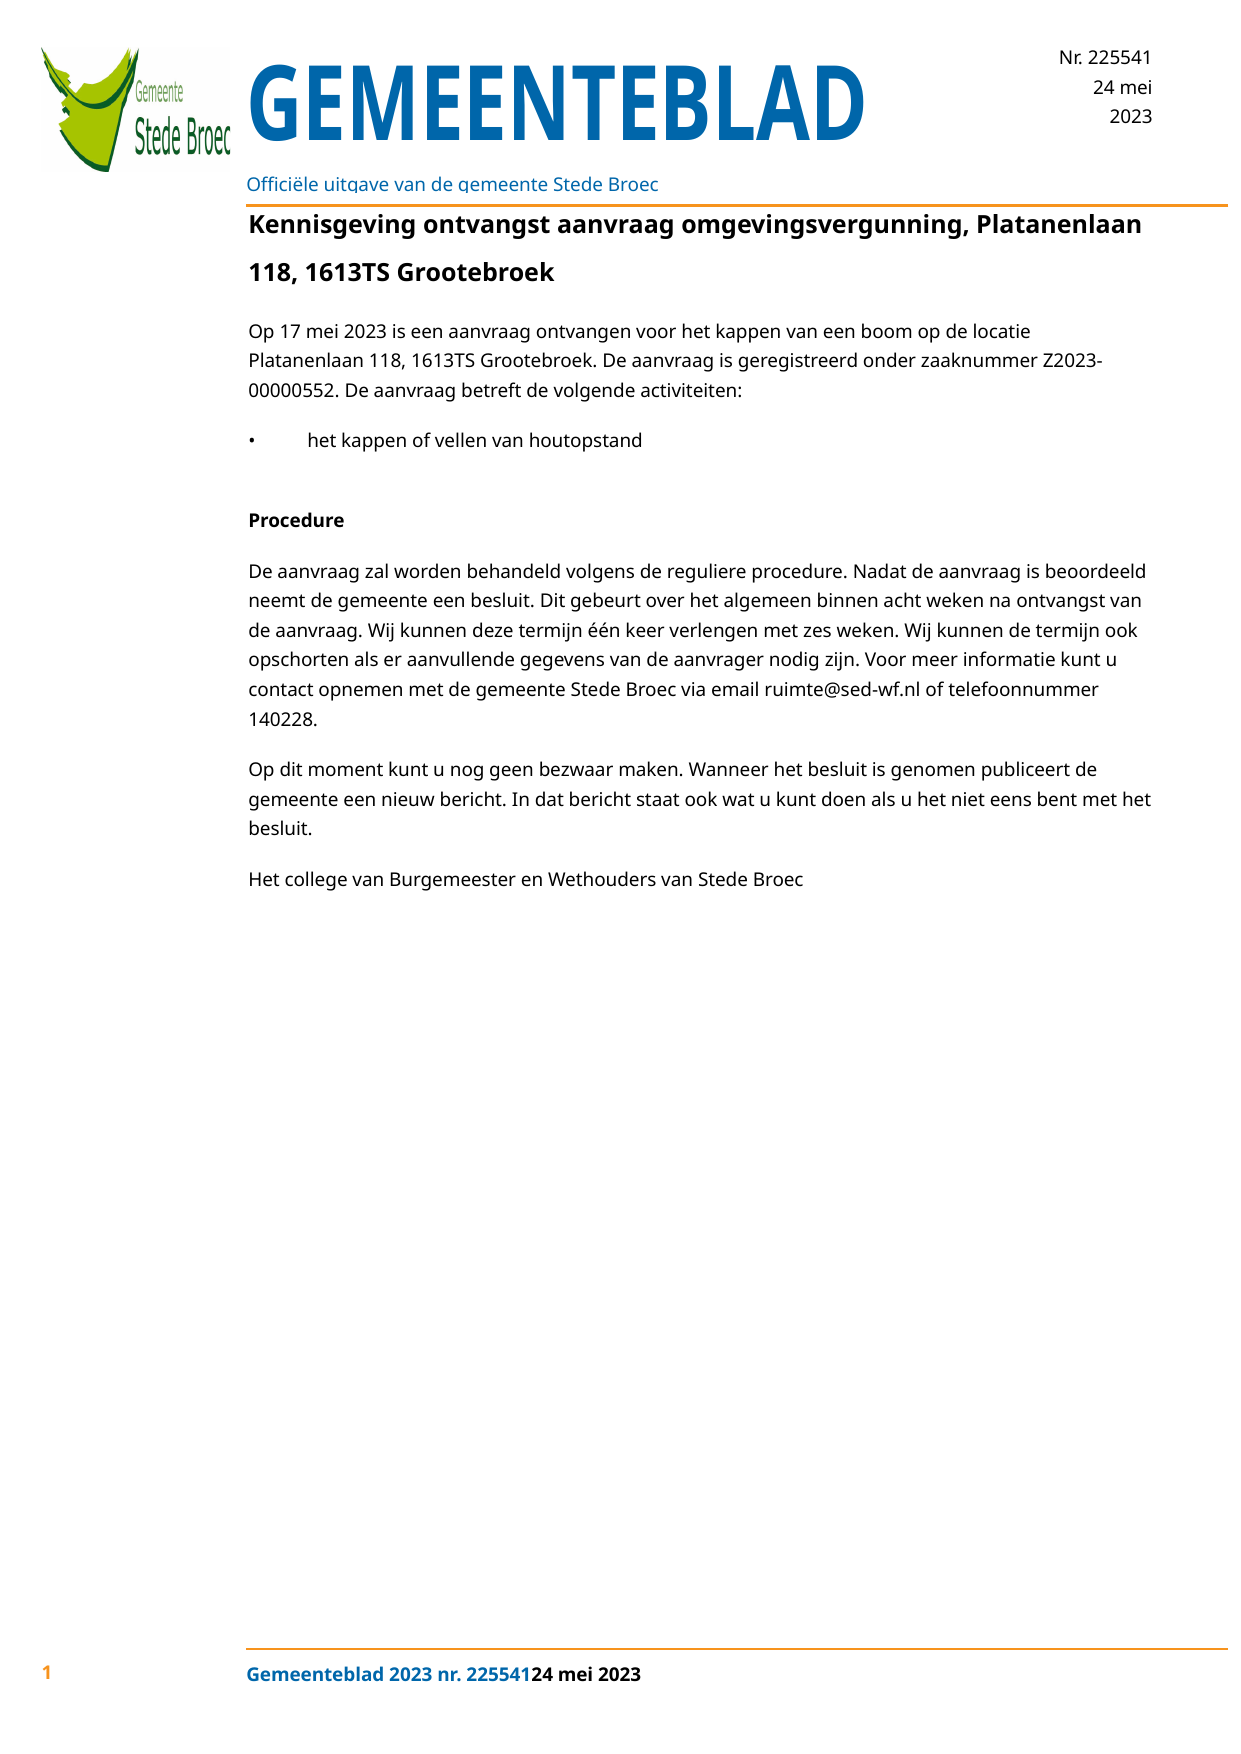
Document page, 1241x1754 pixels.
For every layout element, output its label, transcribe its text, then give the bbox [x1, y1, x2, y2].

text Op 17 mei 2023 is een aanvraag ontvangen voor het kappen van een boom op de locatie Platanenlaan 118, 1613TS Grootebroek. De aanvraag is geregistreerd onder zaaknummer Z2023-00000552. De aanvraag betreft de volgende activiteiten: [248, 318, 1152, 403]
text Op dit moment kunt u nog geen bezwaar maken. Wanneer het besluit is genomen publiceert de gemeente een nieuw bericht. In dat bericht staat ook wat u kunt doen als u het niet eens bent met het besluit. [248, 756, 1152, 841]
text Kennisgeving ontvangst aanvraag omgevingsvergunning, Platanenlaan 118, 1613TS Grootebroek [248, 207, 1152, 288]
text Procedure [248, 507, 1152, 533]
picture [41, 47, 231, 172]
list het kappen of vellen van houtopstand [248, 427, 1152, 453]
text Het college van Burgemeester en Wethouders van Stede Broec [248, 866, 1152, 892]
text De aanvraag zal worden behandeld volgens de reguliere procedure. Nadat de aanvraag is beoordeeld neemt de gemeente een besluit. Dit gebeurt over het algemeen binnen acht weken na ontvangst van de aanvraag. Wij kunnen deze termijn één keer verlengen met zes weken. Wij kunnen de termijn ook opschorten als er aanvullende gegevens van de aanvrager nodig zijn. Voor meer informatie kunt u contact opnemen met de gemeente Stede Broec via email ruimte@sed-wf.nl of telefoonnummer 140228. [248, 558, 1152, 732]
